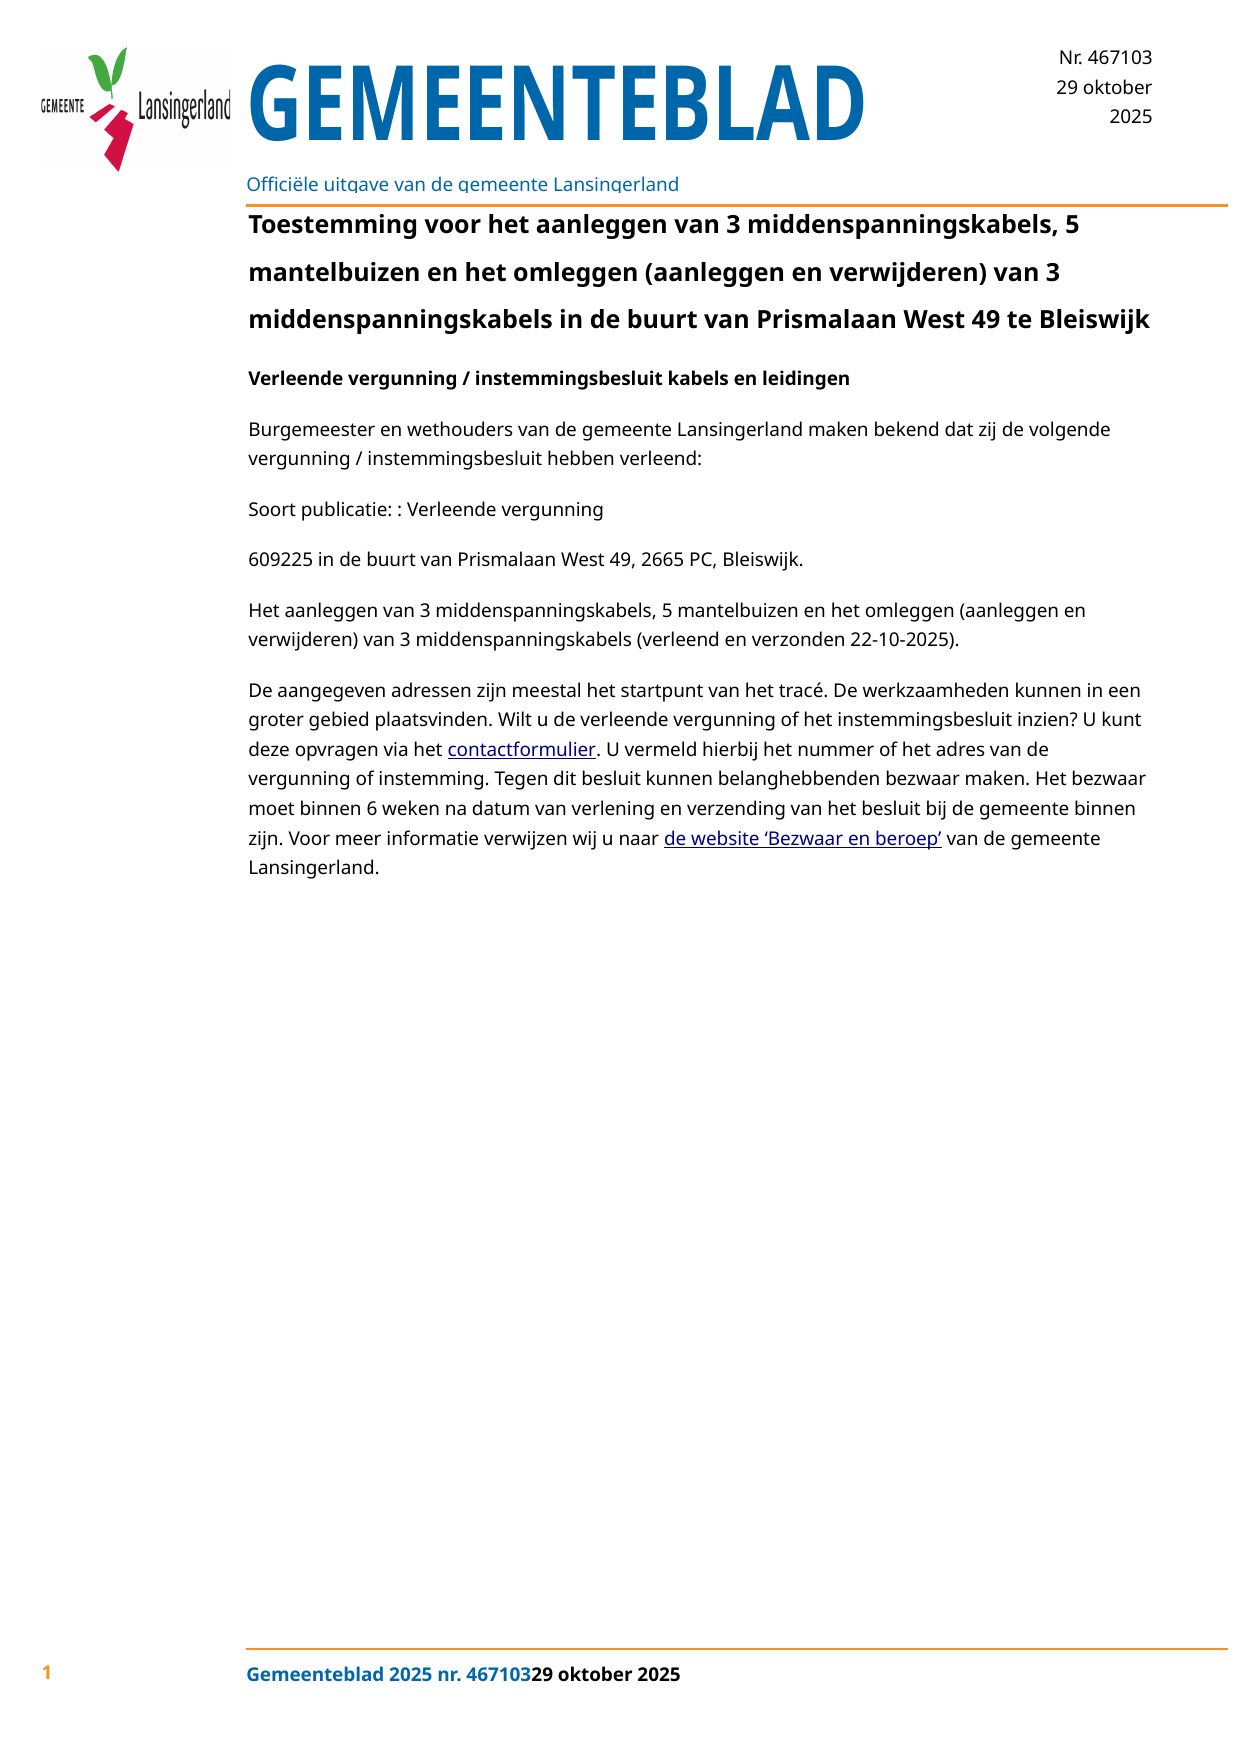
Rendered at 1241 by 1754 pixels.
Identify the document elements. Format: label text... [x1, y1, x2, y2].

text 609225 in de buurt van Prismalaan West 49, 2665 PC, Bleiswijk. [248, 546, 1152, 572]
text Burgemeester en wethouders van de gemeente Lansingerland maken bekend dat zij de volgende vergunning / instemmingsbesluit hebben verleend: [248, 416, 1152, 471]
text Verleende vergunning / instemmingsbesluit kabels en leidingen [248, 366, 1152, 391]
text Toestemming voor het aanleggen van 3 middenspanningskabels, 5 mantelbuizen en het omleggen (aanleggen en verwijderen) van 3 middenspanningskabels in de buurt van Prismalaan West 49 te Bleiswijk [248, 207, 1152, 336]
text De aangegeven adressen zijn meestal het startpunt van het tracé. De werkzaamheden kunnen in een groter gebied plaatsvinden. Wilt u de verleende vergunning of het instemmingsbesluit inzien? U kunt deze opvragen via het contactformulier. U vermeld hierbij het nummer of het adres van de vergunning of instemming. Tegen dit besluit kunnen belanghebbenden bezwaar maken. Het bezwaar moet binnen 6 weken na datum van verlening en verzending van het besluit bij de gemeente binnen zijn. Voor meer informatie verwijzen wij u naar de website ‘Bezwaar en beroep’ van de gemeente Lansingerland. [248, 677, 1152, 880]
text Soort publicatie: : Verleende vergunning [248, 496, 1152, 522]
text Het aanleggen van 3 middenspanningskabels, 5 mantelbuizen en het omleggen (aanleggen en verwijderen) van 3 middenspanningskabels (verleend en verzonden 22-10-2025). [248, 597, 1152, 652]
picture [41, 47, 231, 172]
